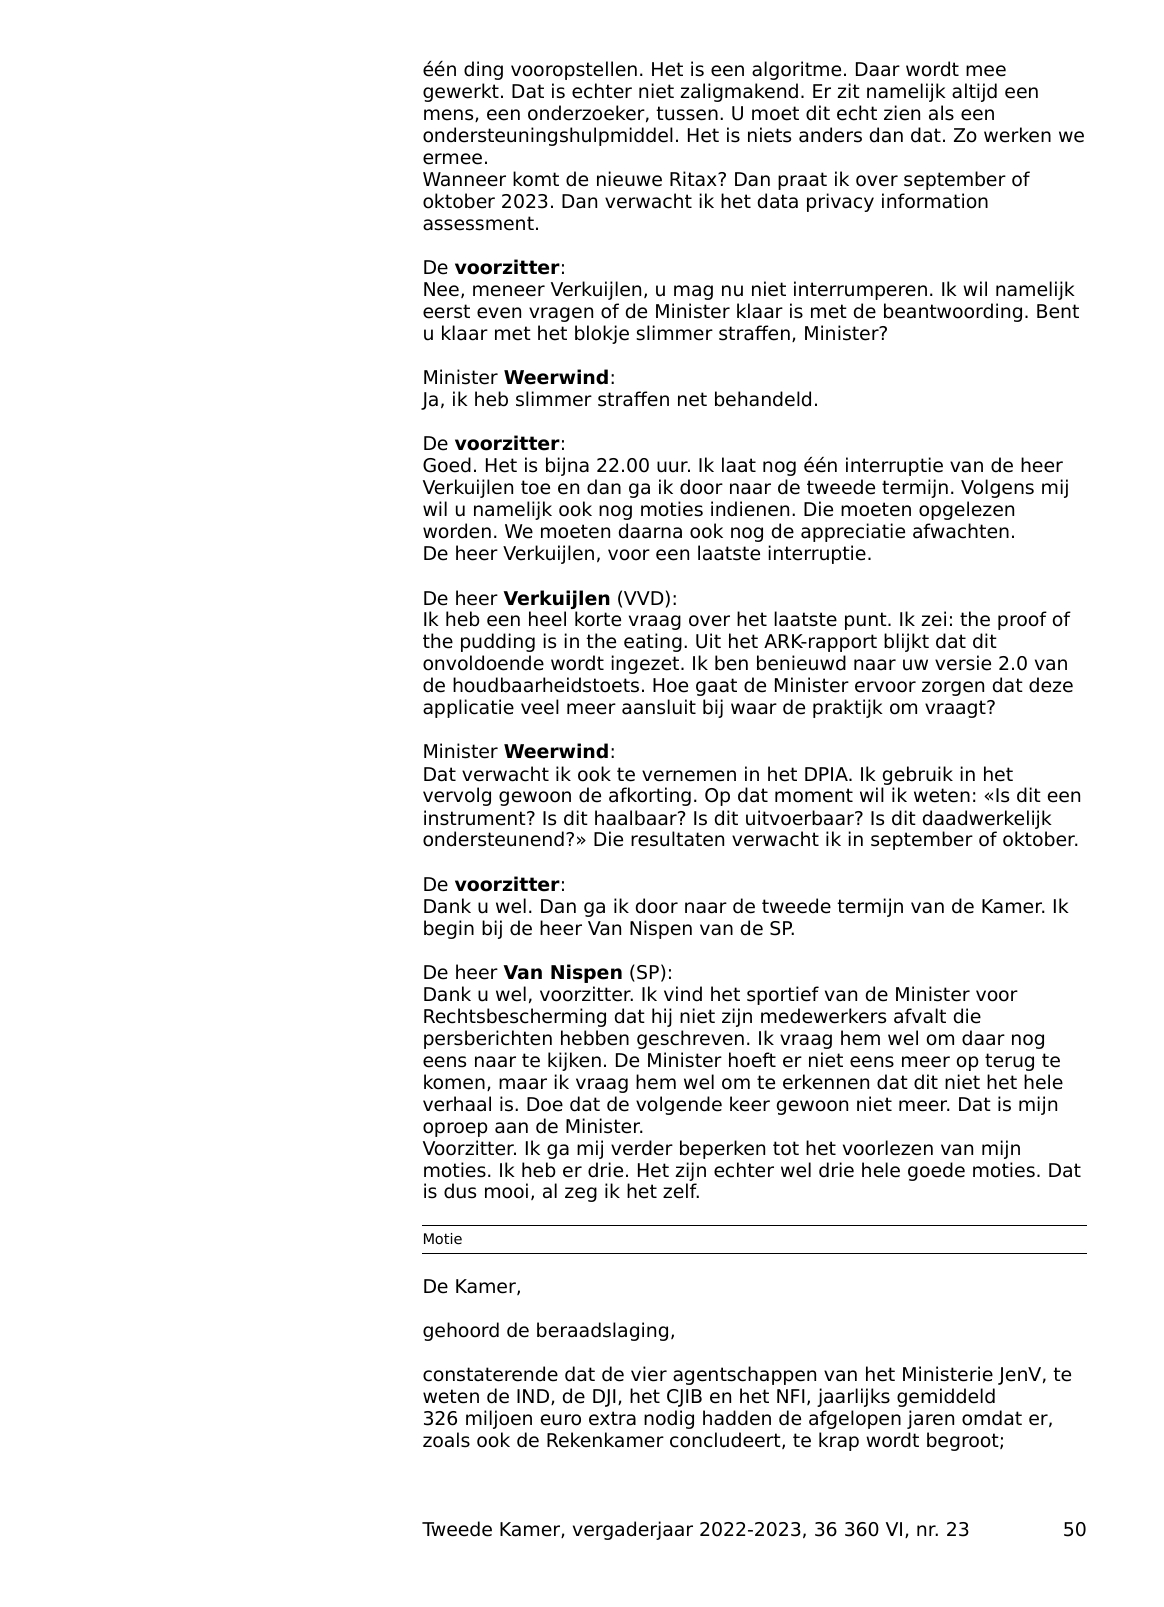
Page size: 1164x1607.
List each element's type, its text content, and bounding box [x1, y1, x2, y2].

text Dank u wel, voorzitter. Ik vind het sportief van de Minister voor Rechtsbescherming dat hij niet zijn medewerkers afvalt die persberichten hebben geschreven. Ik vraag hem wel om daar nog eens naar te kijken. De Minister hoeft er niet eens meer op terug te komen, maar ik vraag hem wel om te erkennen dat dit niet het hele verhaal is. Doe dat de volgende keer gewoon niet meer. Dat is mijn oproep aan de Minister. [422, 984, 1087, 1137]
text Wanneer komt de nieuwe Ritax? Dan praat ik over september of oktober 2023. Dan verwacht ik het data privacy information assessment. [422, 169, 1087, 235]
text De voorzitter: [422, 433, 1087, 455]
text Ik heb een heel korte vraag over het laatste punt. Ik zei: the proof of the pudding is in the eating. Uit het ARK-rapport blijkt dat dit onvoldoende wordt ingezet. Ik ben benieuwd naar uw versie 2.0 van de houdbaarheidstoets. Hoe gaat de Minister ervoor zorgen dat deze applicatie veel meer aansluit bij waar de praktijk om vraagt? [422, 609, 1087, 719]
text Minister Weerwind: [422, 741, 1087, 763]
text De Kamer, [422, 1276, 1087, 1298]
text één ding vooropstellen. Het is een algoritme. Daar wordt mee gewerkt. Dat is echter niet zaligmakend. Er zit namelijk altijd een mens, een onderzoeker, tussen. U moet dit echt zien als een ondersteuningshulpmiddel. Het is niets anders dan dat. Zo werken we ermee. [422, 59, 1087, 169]
text De heer Verkuijlen, voor een laatste interruptie. [422, 543, 1087, 565]
text Dat verwacht ik ook te vernemen in het DPIA. Ik gebruik in het vervolg gewoon de afkorting. Op dat moment wil ik weten: «Is dit een instrument? Is dit haalbaar? Is dit uitvoerbaar? Is dit daadwerkelijk ondersteunend?» Die resultaten verwacht ik in september of oktober. [422, 763, 1087, 851]
text constaterende dat de vier agentschappen van het Ministerie JenV, te weten de IND, de DJI, het CJIB en het NFI, jaarlijks gemiddeld 326 miljoen euro extra nodig hadden de afgelopen jaren omdat er, zoals ook de Rekenkamer concludeert, te krap wordt begroot; [422, 1364, 1087, 1452]
text gehoord de beraadslaging, [422, 1320, 1087, 1342]
text De heer Van Nispen (SP): [422, 962, 1087, 984]
text Dank u wel. Dan ga ik door naar de tweede termijn van de Kamer. Ik begin bij de heer Van Nispen van de SP. [422, 896, 1087, 939]
text Ja, ik heb slimmer straffen net behandeld. [422, 389, 1087, 411]
text Minister Weerwind: [422, 367, 1087, 389]
text De heer Verkuijlen (VVD): [422, 587, 1087, 609]
text Goed. Het is bijna 22.00 uur. Ik laat nog één interruptie van de heer Verkuijlen toe en dan ga ik door naar de tweede termijn. Volgens mij wil u namelijk ook nog moties indienen. Die moeten opgelezen worden. We moeten daarna ook nog de appreciatie afwachten. [422, 455, 1087, 543]
text De voorzitter: [422, 873, 1087, 896]
text De voorzitter: [422, 257, 1087, 279]
text Voorzitter. Ik ga mij verder beperken tot het voorlezen van mijn moties. Ik heb er drie. Het zijn echter wel drie hele goede moties. Dat is dus mooi, al zeg ik het zelf. [422, 1137, 1087, 1203]
table_header Motie [422, 1226, 1087, 1253]
text Nee, meneer Verkuijlen, u mag nu niet interrumperen. Ik wil namelijk eerst even vragen of de Minister klaar is met de beantwoording. Bent u klaar met het blokje slimmer straffen, Minister? [422, 279, 1087, 345]
